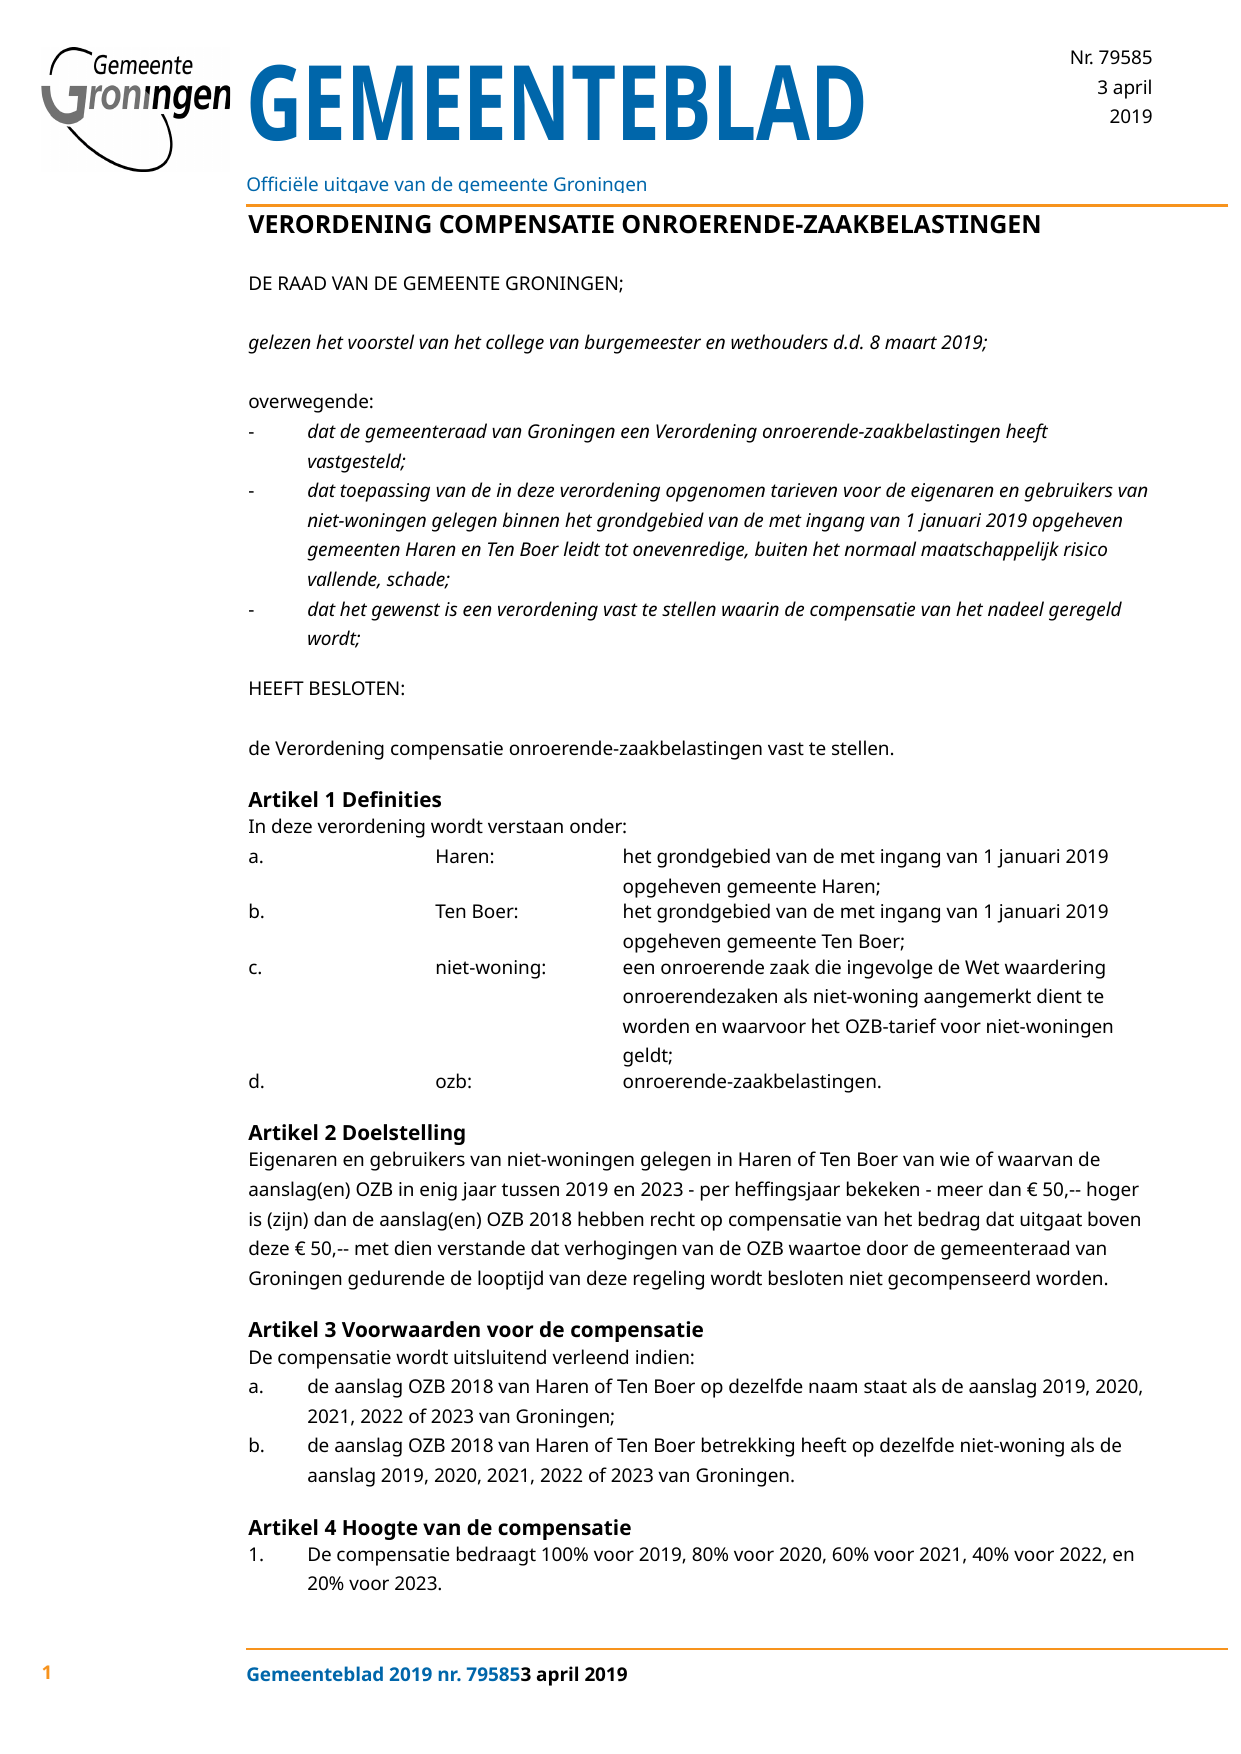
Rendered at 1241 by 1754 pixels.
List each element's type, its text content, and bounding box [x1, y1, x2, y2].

table_cell ozb: [435, 1069, 622, 1094]
list dat toepassing van de in deze verordening opgenomen tarieven voor de eigenaren en gebruikers van niet-woningen gelegen binnen het grondgebied van de met ingang van 1 januari 2019 opgeheven gemeenten Haren en Ten Boer leidt tot onevenredige, buiten het normaal maatschappelijk risico vallende, schade; [248, 477, 1152, 592]
table_cell het grondgebied van de met ingang van 1 januari 2019 opgeheven gemeente Ten Boer; [623, 899, 1152, 954]
table_header het grondgebied van de met ingang van 1 januari 2019 opgeheven gemeente Haren; [623, 843, 1152, 899]
text Artikel 2 Doelstelling [248, 1118, 1152, 1147]
list De compensatie bedraagt 100% voor 2019, 80% voor 2020, 60% voor 2021, 40% voor 2022, en 20% voor 2023. [248, 1541, 1152, 1596]
text Artikel 3 Voorwaarden voor de compensatie [248, 1315, 1152, 1344]
text In deze verordening wordt verstaan onder: [248, 814, 1152, 839]
text VERORDENING COMPENSATIE ONROERENDE-ZAAKBELASTINGEN [248, 207, 1152, 241]
table_cell niet-woning: [435, 954, 622, 1068]
picture [41, 47, 231, 172]
text overwegende: [248, 389, 1152, 414]
list de aanslag OZB 2018 van Haren of Ten Boer op dezelfde naam staat als de aanslag 2019, 2020, 2021, 2022 of 2023 van Groningen; [248, 1373, 1152, 1429]
text HEEFT BESLOTEN: [248, 676, 1152, 701]
table_header Haren: [435, 843, 622, 899]
text Artikel 1 Definities [248, 785, 1152, 814]
text de Verordening compensatie onroerende-zaakbelastingen vast te stellen. [248, 735, 1152, 761]
list de aanslag OZB 2018 van Haren of Ten Boer betrekking heeft op dezelfde niet-woning als de aanslag 2019, 2020, 2021, 2022 of 2023 van Groningen. [248, 1433, 1152, 1488]
text Artikel 4 Hoogte van de compensatie [248, 1513, 1152, 1541]
table_cell b. [248, 899, 435, 954]
text De compensatie wordt uitsluitend verleend indien: [248, 1344, 1152, 1369]
table_header a. [248, 843, 435, 899]
table_cell een onroerende zaak die ingevolge de Wet waardering onroerendezaken als niet-woning aangemerkt dient te worden en waarvoor het OZB-tarief voor niet-woningen geldt; [623, 954, 1152, 1068]
list dat de gemeenteraad van Groningen een Verordening onroerende-zaakbelastingen heeft vastgesteld; [248, 418, 1152, 473]
text gelezen het voorstel van het college van burgemeester en wethouders d.d. 8 maart 2019; [248, 329, 1152, 355]
text Eigenaren en gebruikers van niet-woningen gelegen in Haren of Ten Boer van wie of waarvan de aanslag(en) OZB in enig jaar tussen 2019 en 2023 - per heffingsjaar bekeken - meer dan € 50,-- hoger is (zijn) dan de aanslag(en) OZB 2018 hebben recht op compensatie van het bedrag dat uitgaat boven deze € 50,-- met dien verstande dat verhogingen van de OZB waartoe door de gemeenteraad van Groningen gedurende de looptijd van deze regeling wordt besloten niet gecompenseerd worden. [248, 1147, 1152, 1291]
list dat het gewenst is een verordening vast te stellen waarin de compensatie van het nadeel geregeld wordt; [248, 596, 1152, 651]
table_cell c. [248, 954, 435, 1068]
text DE RAAD VAN DE GEMEENTE GRONINGEN; [248, 270, 1152, 296]
table_cell Ten Boer: [435, 899, 622, 954]
table_cell d. [248, 1069, 435, 1094]
table_cell onroerende-zaakbelastingen. [623, 1069, 1152, 1094]
